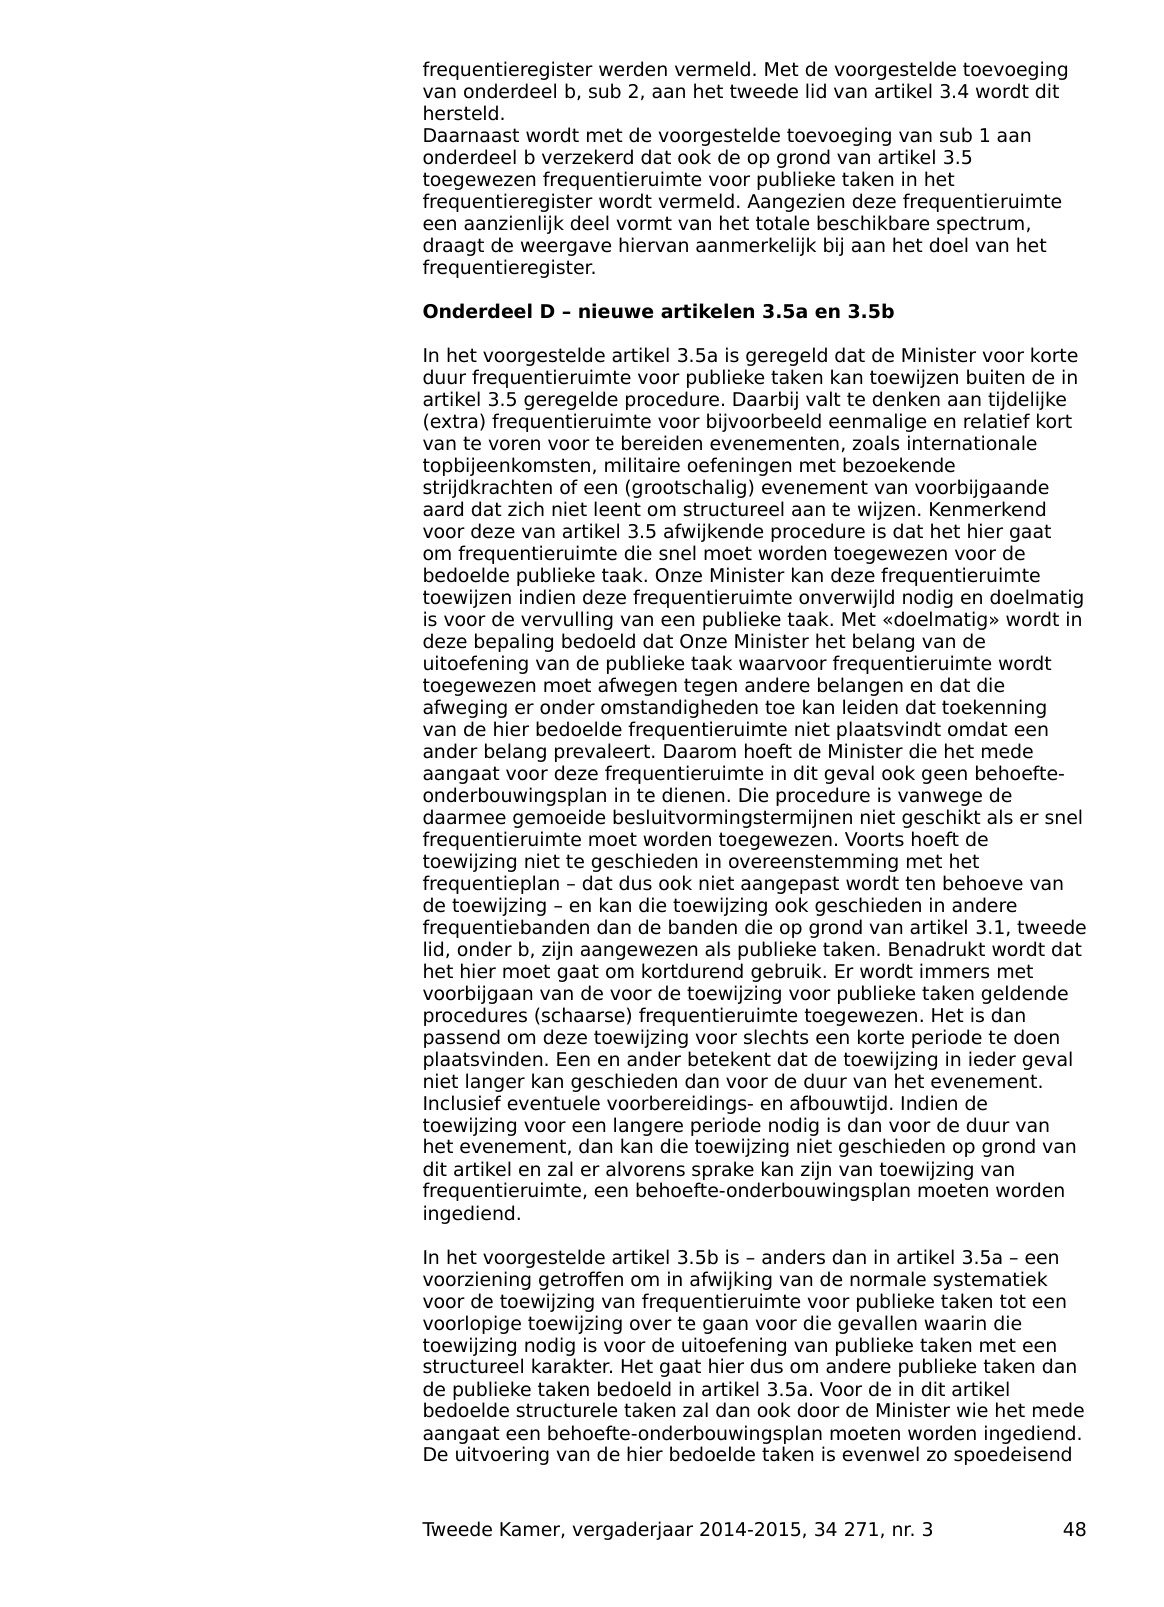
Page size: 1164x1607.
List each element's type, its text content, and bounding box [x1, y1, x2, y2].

text frequentieregister werden vermeld. Met de voorgestelde toevoeging van onderdeel b, sub 2, aan het tweede lid van artikel 3.4 wordt dit hersteld. [422, 59, 1087, 125]
text In het voorgestelde artikel 3.5a is geregeld dat de Minister voor korte duur frequentieruimte voor publieke taken kan toewijzen buiten de in artikel 3.5 geregelde procedure. Daarbij valt te denken aan tijdelijke (extra) frequentieruimte voor bijvoorbeeld eenmalige en relatief kort van te voren voor te bereiden evenementen, zoals internationale topbijeenkomsten, militaire oefeningen met bezoekende strijdkrachten of een (grootschalig) evenement van voorbijgaande aard dat zich niet leent om structureel aan te wijzen. Kenmerkend voor deze van artikel 3.5 afwijkende procedure is dat het hier gaat om frequentieruimte die snel moet worden toegewezen voor de bedoelde publieke taak. Onze Minister kan deze frequentieruimte toewijzen indien deze frequentieruimte onverwijld nodig en doelmatig is voor de vervulling van een publieke taak. Met «doelmatig» wordt in deze bepaling bedoeld dat Onze Minister het belang van de uitoefening van de publieke taak waarvoor frequentieruimte wordt toegewezen moet afwegen tegen andere belangen en dat die afweging er onder omstandigheden toe kan leiden dat toekenning van de hier bedoelde frequentieruimte niet plaatsvindt omdat een ander belang prevaleert. Daarom hoeft de Minister die het mede aangaat voor deze frequentieruimte in dit geval ook geen behoefte-onderbouwingsplan in te dienen. Die procedure is vanwege de daarmee gemoeide besluitvormingstermijnen niet geschikt als er snel frequentieruimte moet worden toegewezen. Voorts hoeft de toewijzing niet te geschieden in overeenstemming met het frequentieplan – dat dus ook niet aangepast wordt ten behoeve van de toewijzing – en kan die toewijzing ook geschieden in andere frequentiebanden dan de banden die op grond van artikel 3.1, tweede lid, onder b, zijn aangewezen als publieke taken. Benadrukt wordt dat het hier moet gaat om kortdurend gebruik. Er wordt immers met voorbijgaan van de voor de toewijzing voor publieke taken geldende procedures (schaarse) frequentieruimte toegewezen. Het is dan passend om deze toewijzing voor slechts een korte periode te doen plaatsvinden. Een en ander betekent dat de toewijzing in ieder geval niet langer kan geschieden dan voor de duur van het evenement. Inclusief eventuele voorbereidings- en afbouwtijd. Indien de toewijzing voor een langere periode nodig is dan voor de duur van het evenement, dan kan die toewijzing niet geschieden op grond van dit artikel en zal er alvorens sprake kan zijn van toewijzing van frequentieruimte, een behoefte-onderbouwingsplan moeten worden ingediend. [422, 345, 1087, 1224]
text Daarnaast wordt met de voorgestelde toevoeging van sub 1 aan onderdeel b verzekerd dat ook de op grond van artikel 3.5 toegewezen frequentieruimte voor publieke taken in het frequentieregister wordt vermeld. Aangezien deze frequentieruimte een aanzienlijk deel vormt van het totale beschikbare spectrum, draagt de weergave hiervan aanmerkelijk bij aan het doel van het frequentieregister. [422, 125, 1087, 279]
subtitle Onderdeel D – nieuwe artikelen 3.5a en 3.5b [422, 301, 1087, 323]
text In het voorgestelde artikel 3.5b is – anders dan in artikel 3.5a – een voorziening getroffen om in afwijking van de normale systematiek voor de toewijzing van frequentieruimte voor publieke taken tot een voorlopige toewijzing over te gaan voor die gevallen waarin die toewijzing nodig is voor de uitoefening van publieke taken met een structureel karakter. Het gaat hier dus om andere publieke taken dan de publieke taken bedoeld in artikel 3.5a. Voor de in dit artikel bedoelde structurele taken zal dan ook door de Minister wie het mede aangaat een behoefte-onderbouwingsplan moeten worden ingediend. De uitvoering van de hier bedoelde taken is evenwel zo spoedeisend [422, 1247, 1087, 1466]
